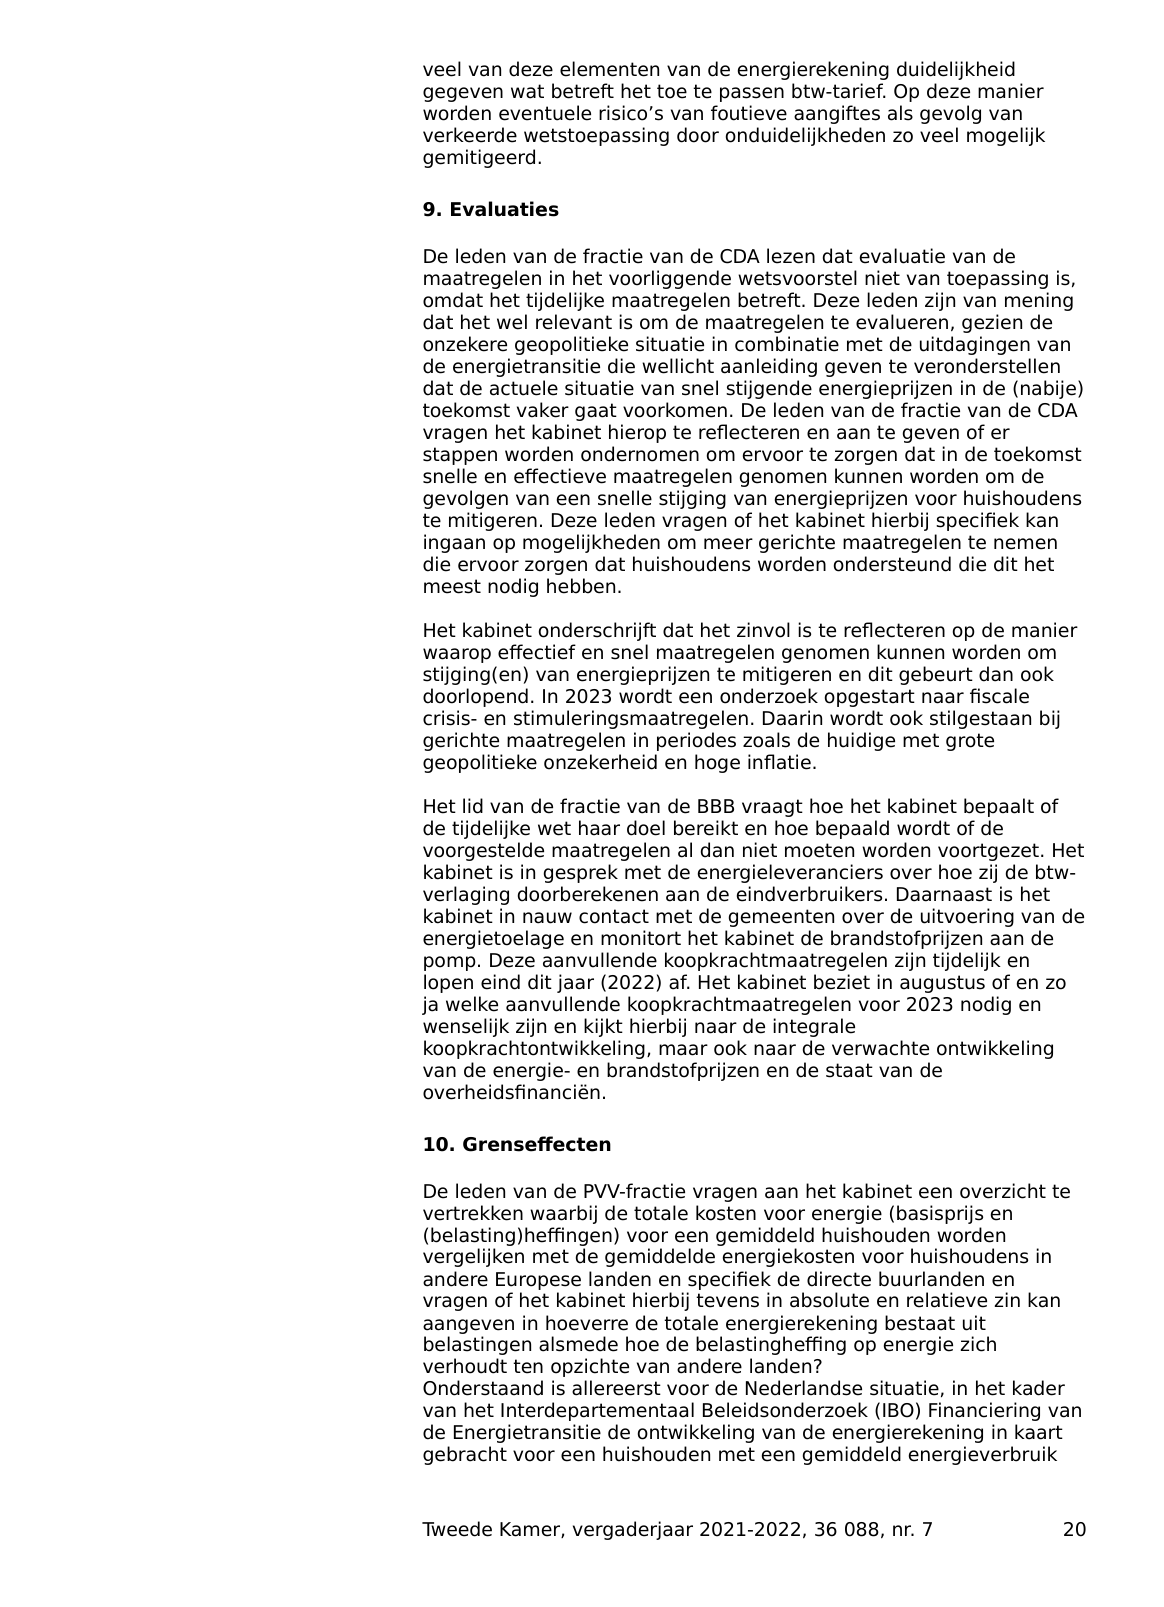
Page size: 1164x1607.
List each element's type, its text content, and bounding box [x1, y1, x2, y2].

text De leden van de fractie van de CDA lezen dat evaluatie van de maatregelen in het voorliggende wetsvoorstel niet van toepassing is, omdat het tijdelijke maatregelen betreft. Deze leden zijn van mening dat het wel relevant is om de maatregelen te evalueren, gezien de onzekere geopolitieke situatie in combinatie met de uitdagingen van de energietransitie die wellicht aanleiding geven te veronderstellen dat de actuele situatie van snel stijgende energieprijzen in de (nabije) toekomst vaker gaat voorkomen. De leden van de fractie van de CDA vragen het kabinet hierop te reflecteren en aan te geven of er stappen worden ondernomen om ervoor te zorgen dat in de toekomst snelle en effectieve maatregelen genomen kunnen worden om de gevolgen van een snelle stijging van energieprijzen voor huishoudens te mitigeren. Deze leden vragen of het kabinet hierbij specifiek kan ingaan op mogelijkheden om meer gerichte maatregelen te nemen die ervoor zorgen dat huishoudens worden ondersteund die dit het meest nodig hebben. [422, 246, 1087, 598]
subtitle 10. Grenseffecten [422, 1133, 1087, 1156]
text Het lid van de fractie van de BBB vraagt hoe het kabinet bepaalt of de tijdelijke wet haar doel bereikt en hoe bepaald wordt of de voorgestelde maatregelen al dan niet moeten worden voortgezet. Het kabinet is in gesprek met de energieleveranciers over hoe zij de btw-verlaging doorberekenen aan de eindverbruikers. Daarnaast is het kabinet in nauw contact met de gemeenten over de uitvoering van de energietoelage en monitort het kabinet de brandstofprijzen aan de pomp. Deze aanvullende koopkrachtmaatregelen zijn tijdelijk en lopen eind dit jaar (2022) af. Het kabinet beziet in augustus of en zo ja welke aanvullende koopkrachtmaatregelen voor 2023 nodig en wenselijk zijn en kijkt hierbij naar de integrale koopkrachtontwikkeling, maar ook naar de verwachte ontwikkeling van de energie- en brandstofprijzen en de staat van de overheidsfinanciën. [422, 796, 1087, 1103]
text De leden van de PVV-fractie vragen aan het kabinet een overzicht te vertrekken waarbij de totale kosten voor energie (basisprijs en (belasting)heffingen) voor een gemiddeld huishouden worden vergelijken met de gemiddelde energiekosten voor huishoudens in andere Europese landen en specifiek de directe buurlanden en vragen of het kabinet hierbij tevens in absolute en relatieve zin kan aangeven in hoeverre de totale energierekening bestaat uit belastingen alsmede hoe de belastingheffing op energie zich verhoudt ten opzichte van andere landen? [422, 1181, 1087, 1378]
subtitle 9. Evaluaties [422, 199, 1087, 221]
text Onderstaand is allereerst voor de Nederlandse situatie, in het kader van het Interdepartementaal Beleidsonderzoek (IBO) Financiering van de Energietransitie de ontwikkeling van de energierekening in kaart gebracht voor een huishouden met een gemiddeld energieverbruik [422, 1378, 1087, 1466]
text Het kabinet onderschrijft dat het zinvol is te reflecteren op de manier waarop effectief en snel maatregelen genomen kunnen worden om stijging(en) van energieprijzen te mitigeren en dit gebeurt dan ook doorlopend. In 2023 wordt een onderzoek opgestart naar fiscale crisis- en stimuleringsmaatregelen. Daarin wordt ook stilgestaan bij gerichte maatregelen in periodes zoals de huidige met grote geopolitieke onzekerheid en hoge inflatie. [422, 620, 1087, 774]
text veel van deze elementen van de energierekening duidelijkheid gegeven wat betreft het toe te passen btw-tarief. Op deze manier worden eventuele risico’s van foutieve aangiftes als gevolg van verkeerde wetstoepassing door onduidelijkheden zo veel mogelijk gemitigeerd. [422, 59, 1087, 169]
